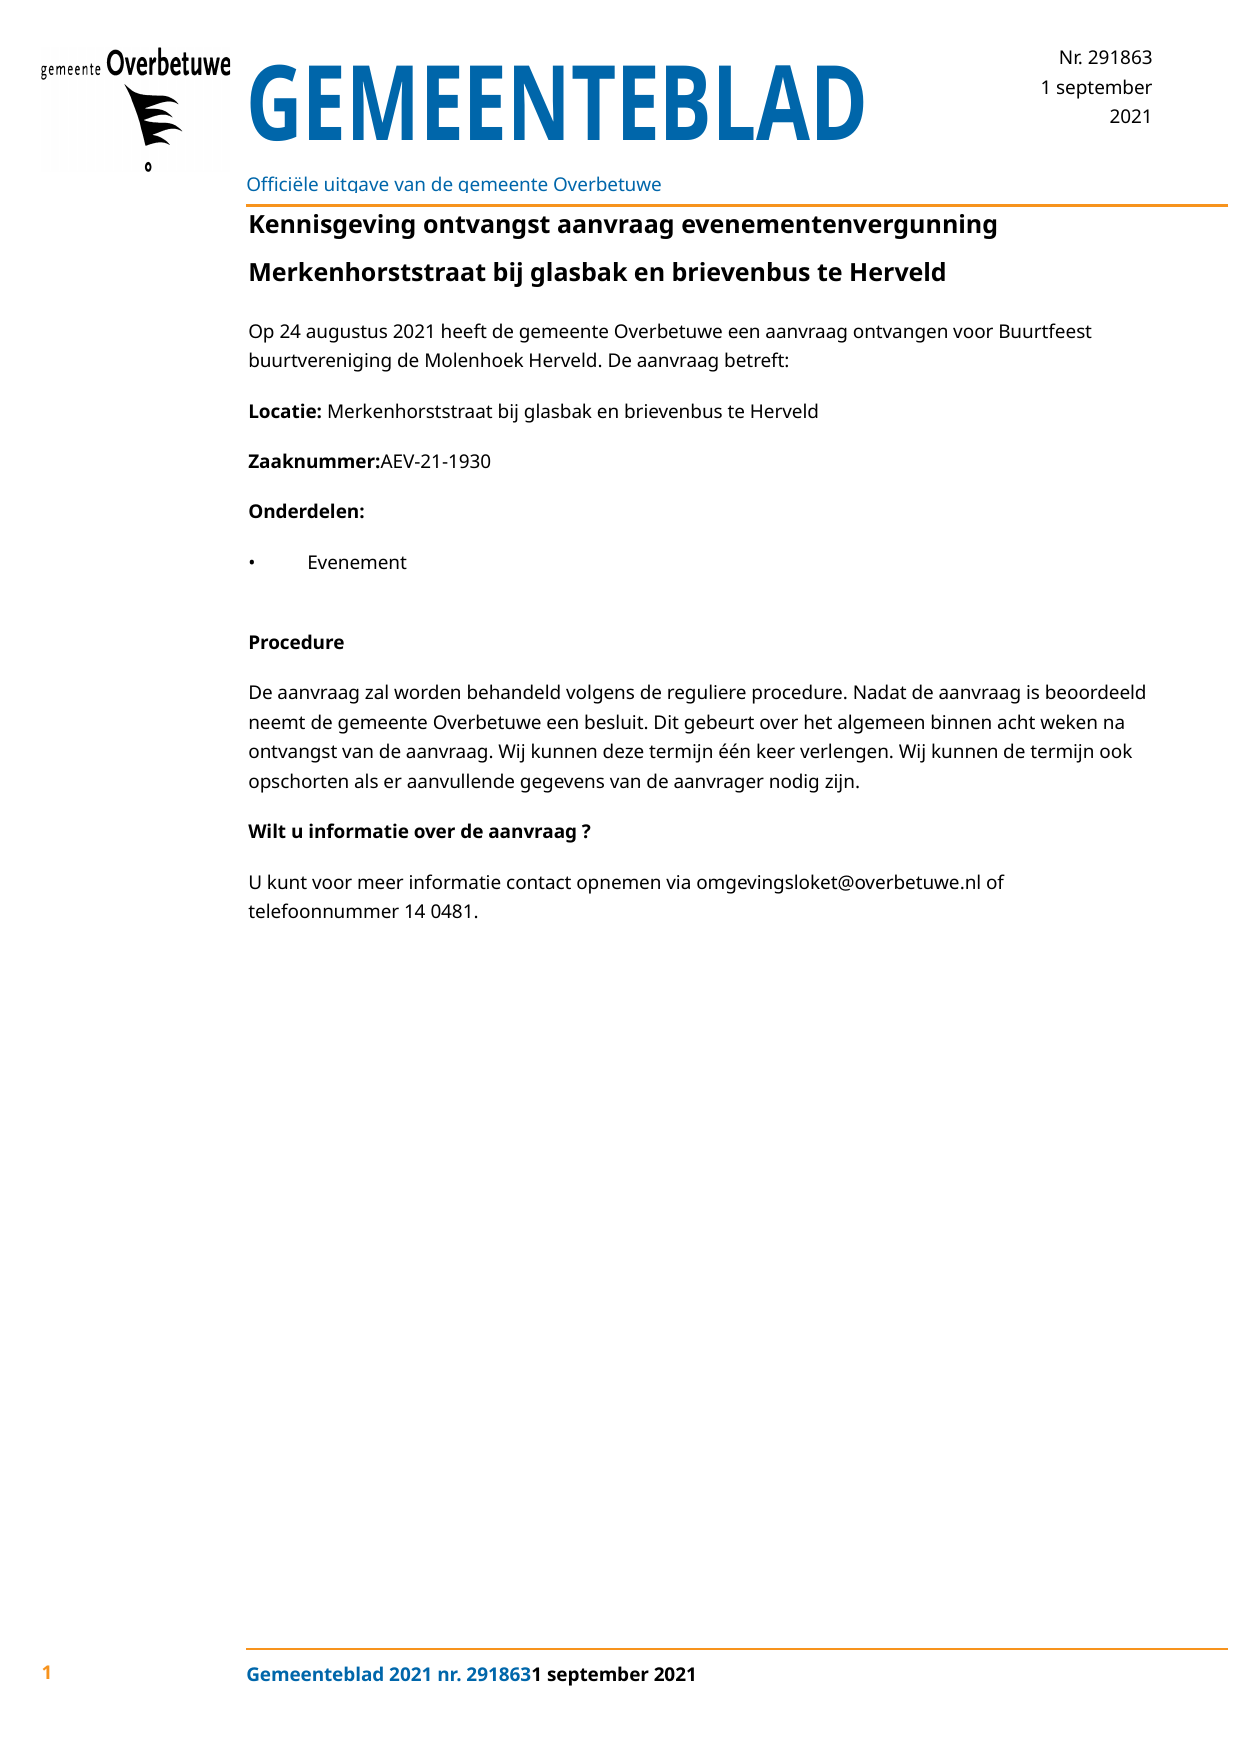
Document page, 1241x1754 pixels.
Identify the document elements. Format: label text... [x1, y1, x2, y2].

text Locatie: Merkenhorststraat bij glasbak en brievenbus te Herveld [248, 398, 1152, 424]
text Wilt u informatie over de aanvraag ? [248, 819, 1152, 844]
text Procedure [248, 629, 1152, 655]
text Zaaknummer:AEV-21-1930 [248, 448, 1152, 474]
text Op 24 augustus 2021 heeft de gemeente Overbetuwe een aanvraag ontvangen voor Buurtfeest buurtvereniging de Molenhoek Herveld. De aanvraag betreft: [248, 318, 1152, 373]
text De aanvraag zal worden behandeld volgens de reguliere procedure. Nadat de aanvraag is beoordeeld neemt de gemeente Overbetuwe een besluit. Dit gebeurt over het algemeen binnen acht weken na ontvangst van de aanvraag. Wij kunnen deze termijn één keer verlengen. Wij kunnen de termijn ook opschorten als er aanvullende gegevens van de aanvrager nodig zijn. [248, 679, 1152, 794]
text Onderdelen: [248, 499, 1152, 524]
picture [41, 47, 231, 172]
text Kennisgeving ontvangst aanvraag evenementenvergunning Merkenhorststraat bij glasbak en brievenbus te Herveld [248, 207, 1152, 288]
list Evenement [248, 549, 1152, 575]
text U kunt voor meer informatie contact opnemen via omgevingsloket@overbetuwe.nl of telefoonnummer 14 0481. [248, 869, 1152, 924]
